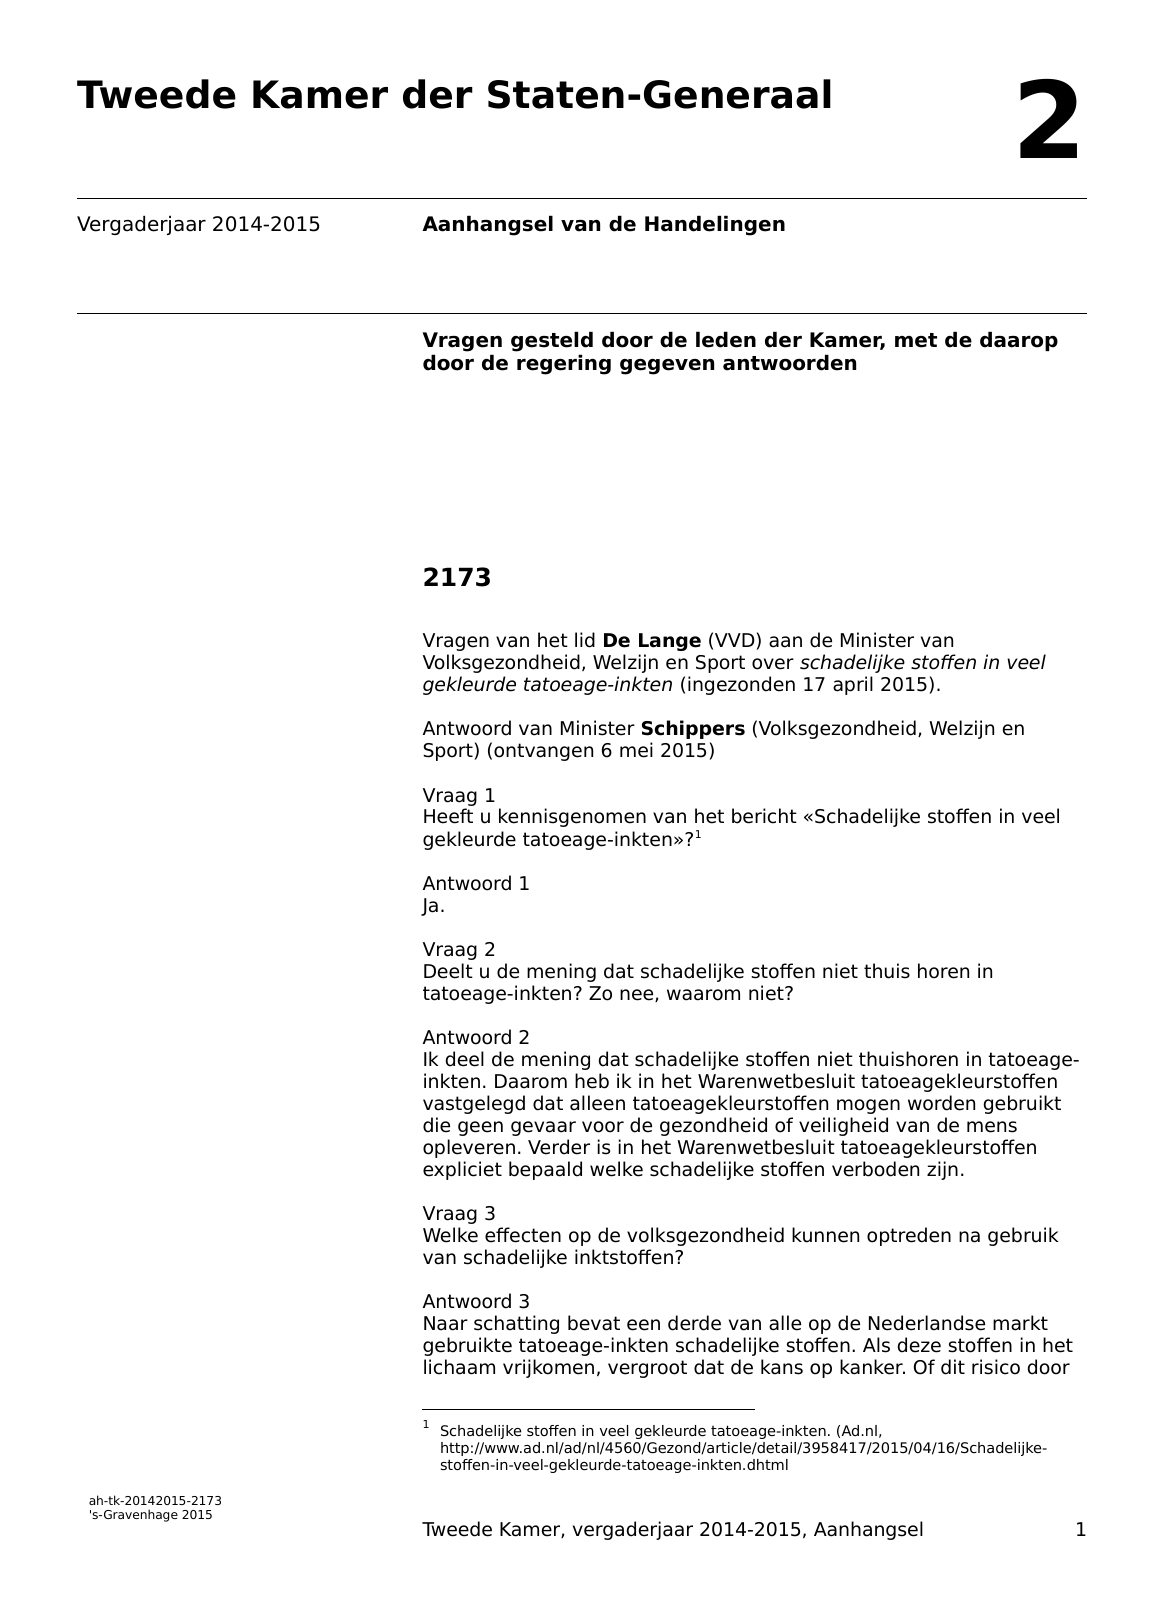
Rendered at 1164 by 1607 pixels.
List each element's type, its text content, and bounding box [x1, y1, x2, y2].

table_header Tweede Kamer der Staten-Generaal [77, 59, 886, 198]
text Schadelijke stoffen in veel gekleurde tatoeage-inkten. (Ad.nl, http://www.ad.nl/ad/nl/4560/Gezond/article/detail/3958417/2015/04/16/Schadelijke-stoffen-in-veel-gekleurde-tatoeage-inkten.dhtml [422, 1418, 1087, 1474]
table_cell Vragen gesteld door de leden der Kamer, met de daarop door de regering gegeven antwoorden [422, 314, 1087, 375]
text Welke effecten op de volksgezondheid kunnen optreden na gebruik van schadelijke inktstoffen? [422, 1225, 1087, 1269]
table_header 2 [886, 59, 1087, 198]
text 's-Gravenhage 2015 [88, 1508, 323, 1522]
text Vraag 3 [422, 1203, 1087, 1225]
text Heeft u kennisgenomen van het bericht «Schadelijke stoffen in veel gekleurde tatoeage-inkten»? [422, 806, 1087, 850]
table_cell [77, 314, 422, 375]
text Ja. [422, 894, 1087, 917]
text Naar schatting bevat een derde van alle op de Nederlandse markt gebruikte tatoeage-inkten schadelijke stoffen. Als deze stoffen in het lichaam vrijkomen, vergroot dat de kans op kanker. Of dit risico door [422, 1313, 1087, 1379]
text Ik deel de mening dat schadelijke stoffen niet thuishoren in tatoeage-inkten. Daarom heb ik in het Warenwetbesluit tatoeagekleurstoffen vastgelegd dat alleen tatoeagekleurstoffen mogen worden gebruikt die geen gevaar voor de gezondheid of veiligheid van de mens opleveren. Verder is in het Warenwetbesluit tatoeagekleurstoffen expliciet bepaald welke schadelijke stoffen verboden zijn. [422, 1049, 1087, 1181]
text Antwoord 3 [422, 1291, 1087, 1313]
text Deelt u de mening dat schadelijke stoffen niet thuis horen in tatoeage-inkten? Zo nee, waarom niet? [422, 961, 1087, 1005]
text Vraag 2 [422, 939, 1087, 961]
table_cell Vergaderjaar 2014-2015 [77, 199, 422, 313]
text ah-tk-20142015-2173 [88, 1494, 323, 1508]
table_cell Aanhangsel van de Handelingen [422, 199, 1087, 313]
text Antwoord 2 [422, 1027, 1087, 1049]
text Antwoord 1 [422, 873, 1087, 894]
text Vragen van het lid De Lange (VVD) aan de Minister van Volksgezondheid, Welzijn en Sport over schadelijke stoffen in veel gekleurde tatoeage-inkten (ingezonden 17 april 2015). [422, 630, 1087, 696]
text 2173 [422, 563, 1087, 592]
text Vraag 1 [422, 784, 1087, 806]
text Antwoord van Minister Schippers (Volksgezondheid, Welzijn en Sport) (ontvangen 6 mei 2015) [422, 718, 1087, 762]
